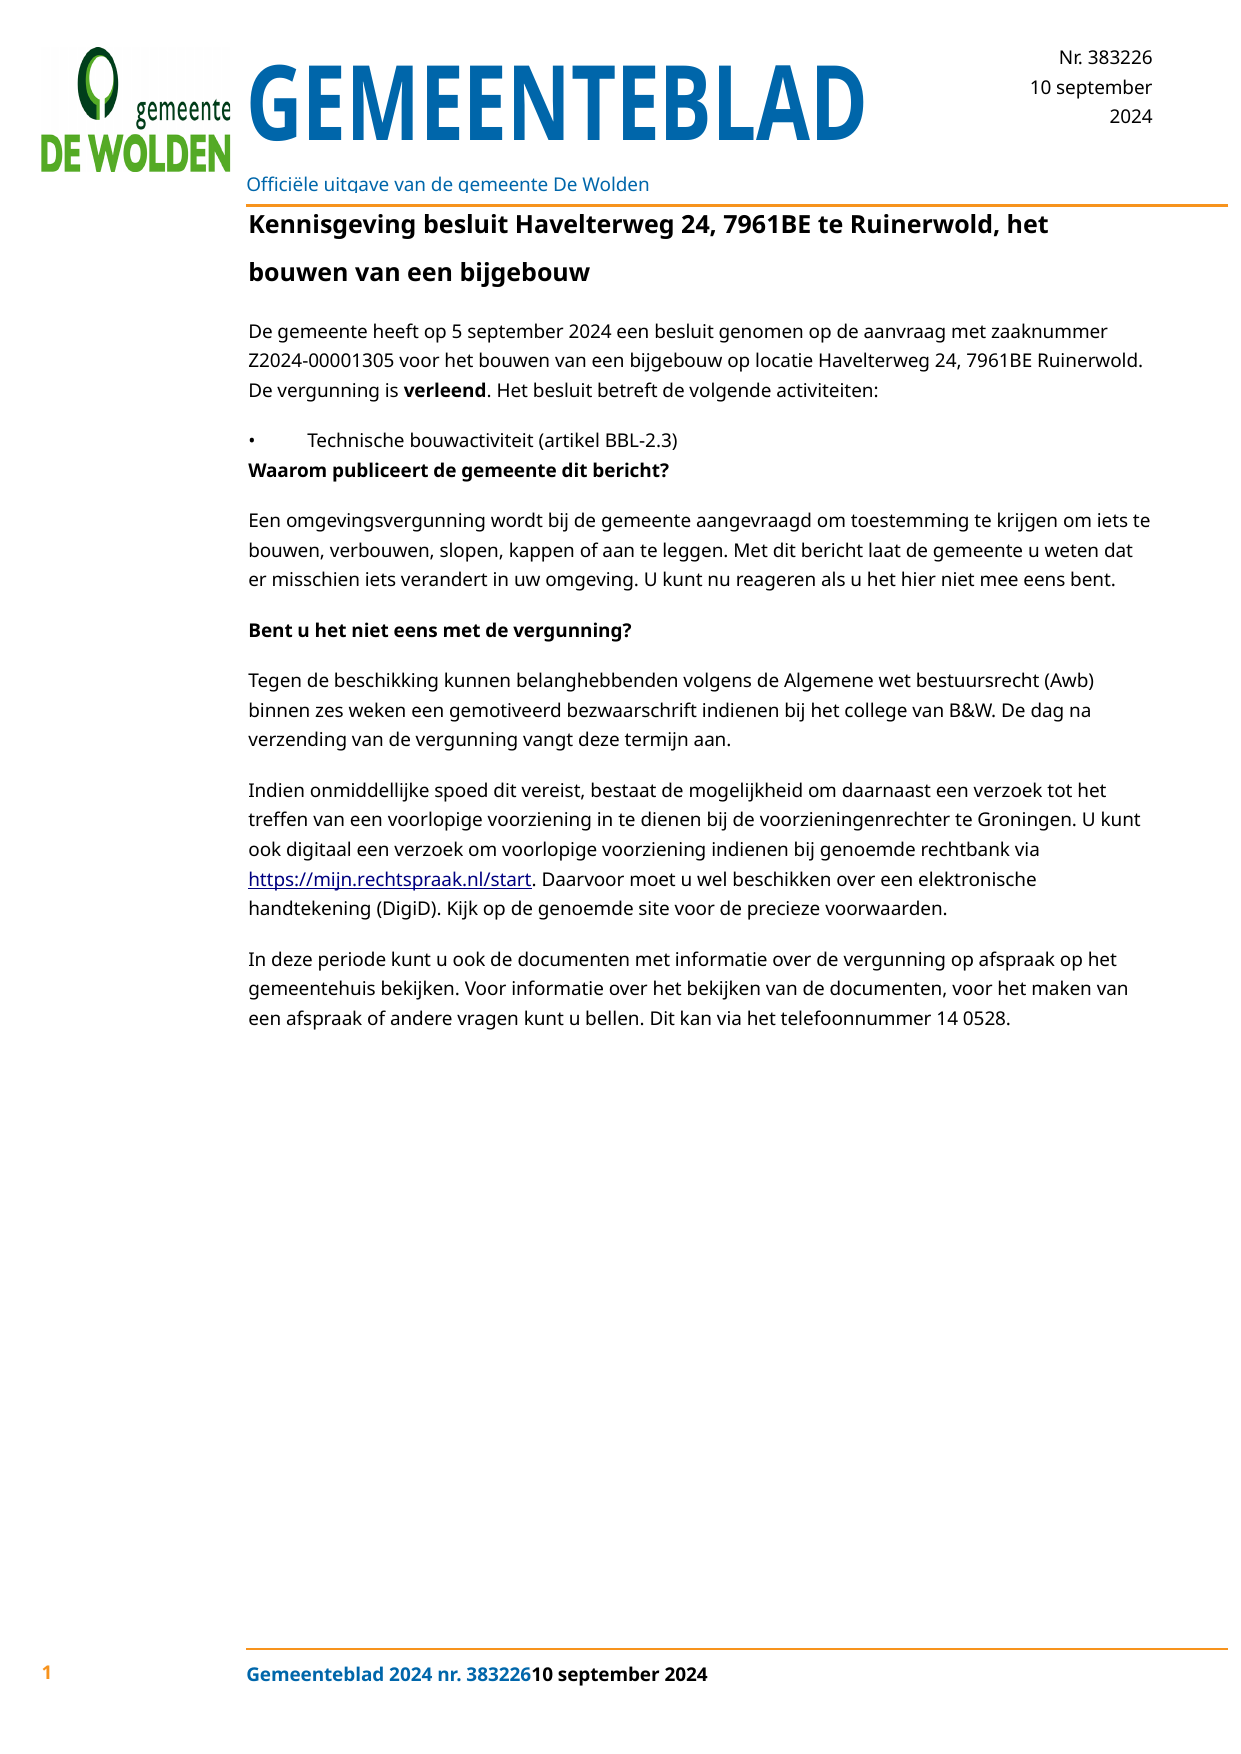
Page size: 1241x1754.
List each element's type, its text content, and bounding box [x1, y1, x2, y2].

text Een omgevingsvergunning wordt bij de gemeente aangevraagd om toestemming te krijgen om iets te bouwen, verbouwen, slopen, kappen of aan te leggen. Met dit bericht laat de gemeente u weten dat er misschien iets verandert in uw omgeving. U kunt nu reageren als u het hier niet mee eens bent. [248, 507, 1152, 592]
text Waarom publiceert de gemeente dit bericht? [248, 457, 1152, 483]
text Indien onmiddellijke spoed dit vereist, bestaat de mogelijkheid om daarnaast een verzoek tot het treffen van een voorlopige voorziening in te dienen bij de voorzieningenrechter te Groningen. U kunt ook digitaal een verzoek om voorlopige voorziening indienen bij genoemde rechtbank via https://mijn.rechtspraak.nl/start. Daarvoor moet u wel beschikken over een elektronische handtekening (DigiD). Kijk op de genoemde site voor de precieze voorwaarden. [248, 777, 1152, 921]
text In deze periode kunt u ook de documenten met informatie over de vergunning op afspraak op het gemeentehuis bekijken. Voor informatie over het bekijken van de documenten, voor het maken van een afspraak of andere vragen kunt u bellen. Dit kan via het telefoonnummer 14 0528. [248, 946, 1152, 1031]
picture [41, 47, 231, 172]
text Bent u het niet eens met de vergunning? [248, 617, 1152, 643]
text De gemeente heeft op 5 september 2024 een besluit genomen op de aanvraag met zaaknummer Z2024-00001305 voor het bouwen van een bijgebouw op locatie Havelterweg 24, 7961BE Ruinerwold. De vergunning is verleend. Het besluit betreft de volgende activiteiten: [248, 318, 1152, 403]
list Technische bouwactiviteit (artikel BBL-2.3) [248, 427, 1152, 453]
text Tegen de beschikking kunnen belanghebbenden volgens de Algemene wet bestuursrecht (Awb) binnen zes weken een gemotiveerd bezwaarschrift indienen bij het college van B&W. De dag na verzending van de vergunning vangt deze termijn aan. [248, 667, 1152, 752]
text Kennisgeving besluit Havelterweg 24, 7961BE te Ruinerwold, het bouwen van een bijgebouw [248, 207, 1152, 288]
